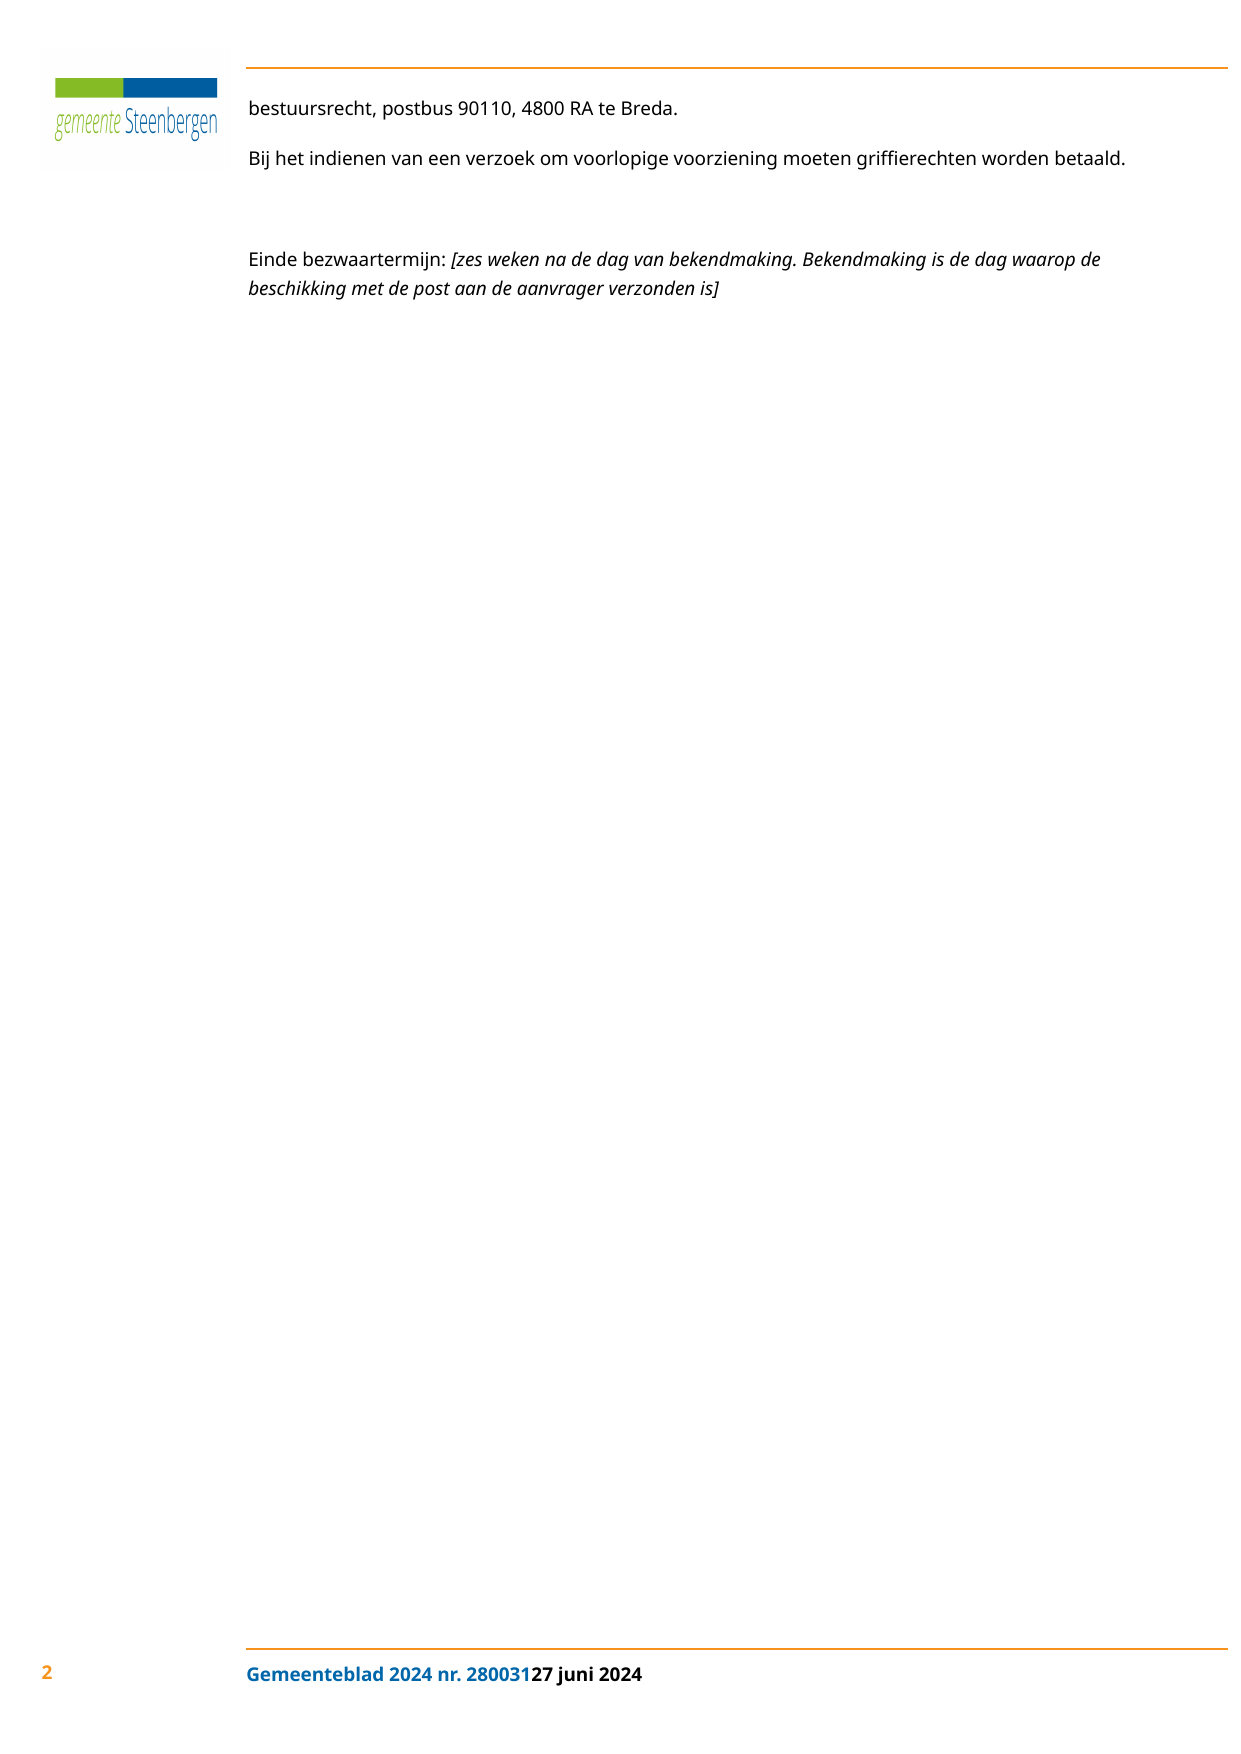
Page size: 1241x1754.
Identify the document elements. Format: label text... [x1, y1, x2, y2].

text Bij het indienen van een verzoek om voorlopige voorziening moeten griffierechten worden betaald. [248, 145, 1152, 171]
text bestuursrecht, postbus 90110, 4800 RA te Breda. [248, 95, 1152, 121]
text Einde bezwaartermijn: [zes weken na de dag van bekendmaking. Bekendmaking is de dag waarop de beschikking met de post aan de aanvrager verzonden is] [248, 246, 1152, 301]
picture [41, 47, 231, 172]
